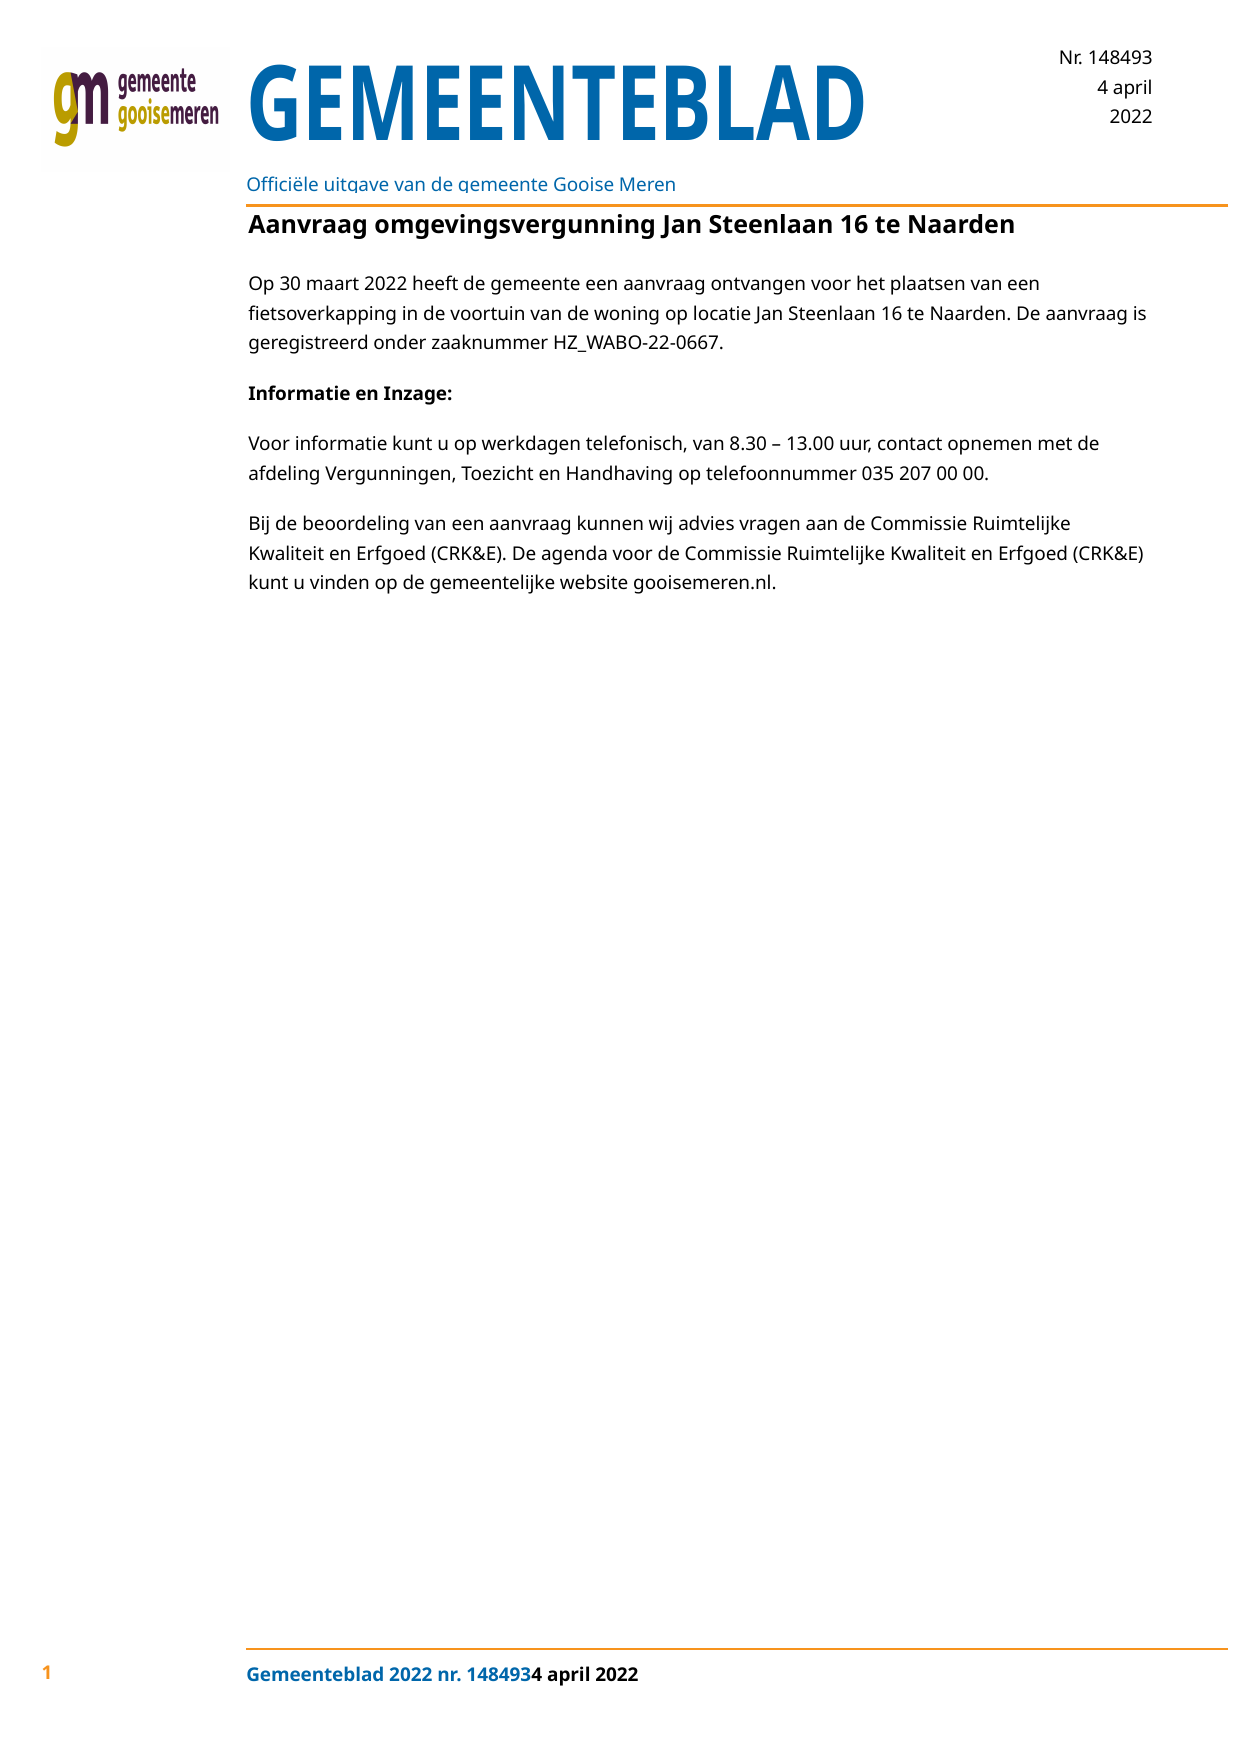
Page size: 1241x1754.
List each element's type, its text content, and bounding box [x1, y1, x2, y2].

text Op 30 maart 2022 heeft de gemeente een aanvraag ontvangen voor het plaatsen van een fietsoverkapping in de voortuin van de woning op locatie Jan Steenlaan 16 te Naarden. De aanvraag is geregistreerd onder zaaknummer HZ_WABO-22-0667. [248, 270, 1152, 355]
text Aanvraag omgevingsvergunning Jan Steenlaan 16 te Naarden [248, 207, 1152, 241]
text Voor informatie kunt u op werkdagen telefonisch, van 8.30 – 13.00 uur, contact opnemen met de afdeling Vergunningen, Toezicht en Handhaving op telefoonnummer 035 207 00 00. [248, 430, 1152, 486]
text Informatie en Inzage: [248, 380, 1152, 406]
picture [41, 47, 231, 172]
text Bij de beoordeling van een aanvraag kunnen wij advies vragen aan de Commissie Ruimtelijke Kwaliteit en Erfgoed (CRK&E). De agenda voor de Commissie Ruimtelijke Kwaliteit en Erfgoed (CRK&E) kunt u vinden op de gemeentelijke website gooisemeren.nl. [248, 510, 1152, 595]
